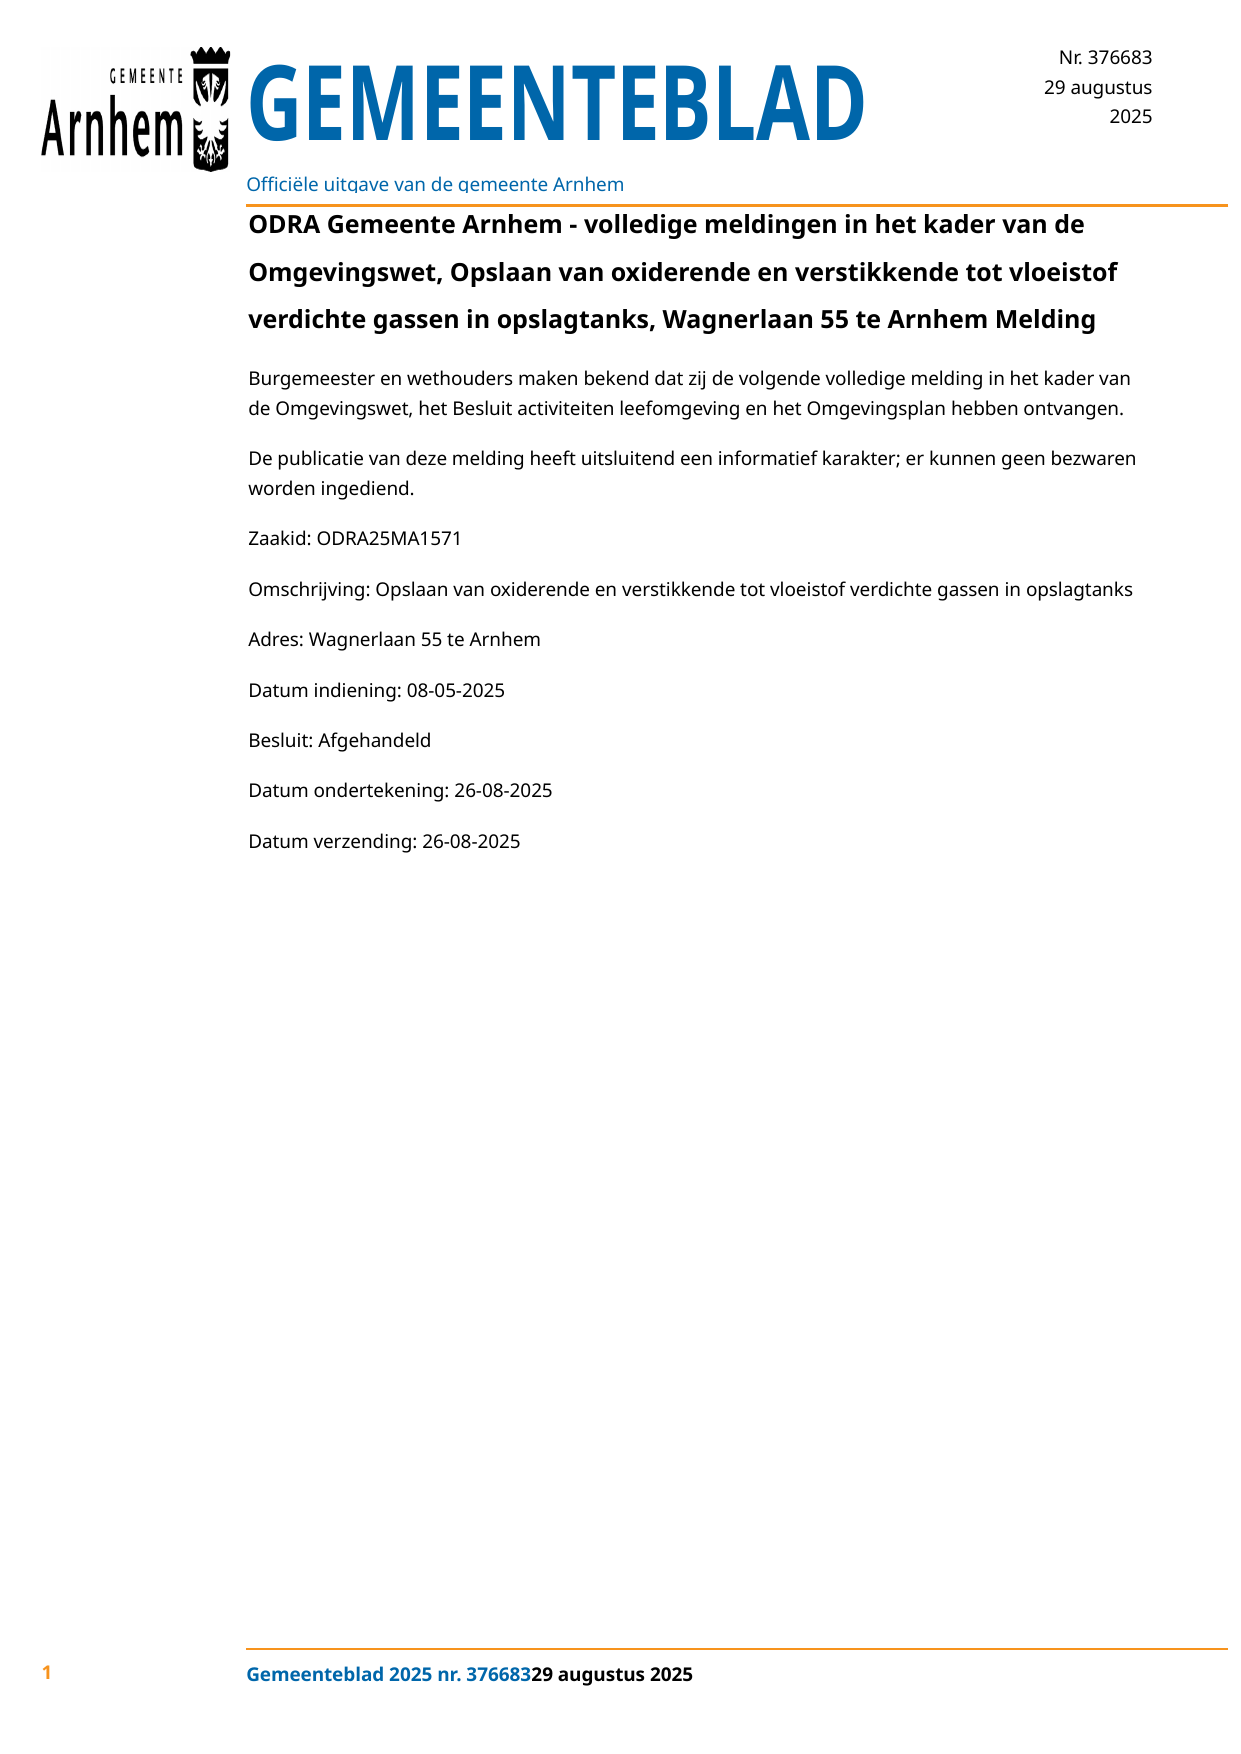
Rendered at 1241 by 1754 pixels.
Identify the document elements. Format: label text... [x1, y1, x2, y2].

text Burgemeester en wethouders maken bekend dat zij de volgende volledige melding in het kader van de Omgevingswet, het Besluit activiteiten leefomgeving en het Omgevingsplan hebben ontvangen. [248, 366, 1152, 421]
text Datum ondertekening: 26-08-2025 [248, 778, 1152, 803]
picture [41, 47, 231, 172]
text Zaakid: ODRA25MA1571 [248, 526, 1152, 551]
text Besluit: Afgehandeld [248, 727, 1152, 753]
text Datum verzending: 26-08-2025 [248, 828, 1152, 854]
text Omschrijving: Opslaan van oxiderende en verstikkende tot vloeistof verdichte gassen in opslagtanks [248, 576, 1152, 602]
text Adres: Wagnerlaan 55 te Arnhem [248, 626, 1152, 652]
text De publicatie van deze melding heeft uitsluitend een informatief karakter; er kunnen geen bezwaren worden ingediend. [248, 446, 1152, 501]
text Datum indiening: 08-05-2025 [248, 677, 1152, 702]
text ODRA Gemeente Arnhem - volledige meldingen in het kader van de Omgevingswet, Opslaan van oxiderende en verstikkende tot vloeistof verdichte gassen in opslagtanks, Wagnerlaan 55 te Arnhem Melding [248, 207, 1152, 336]
